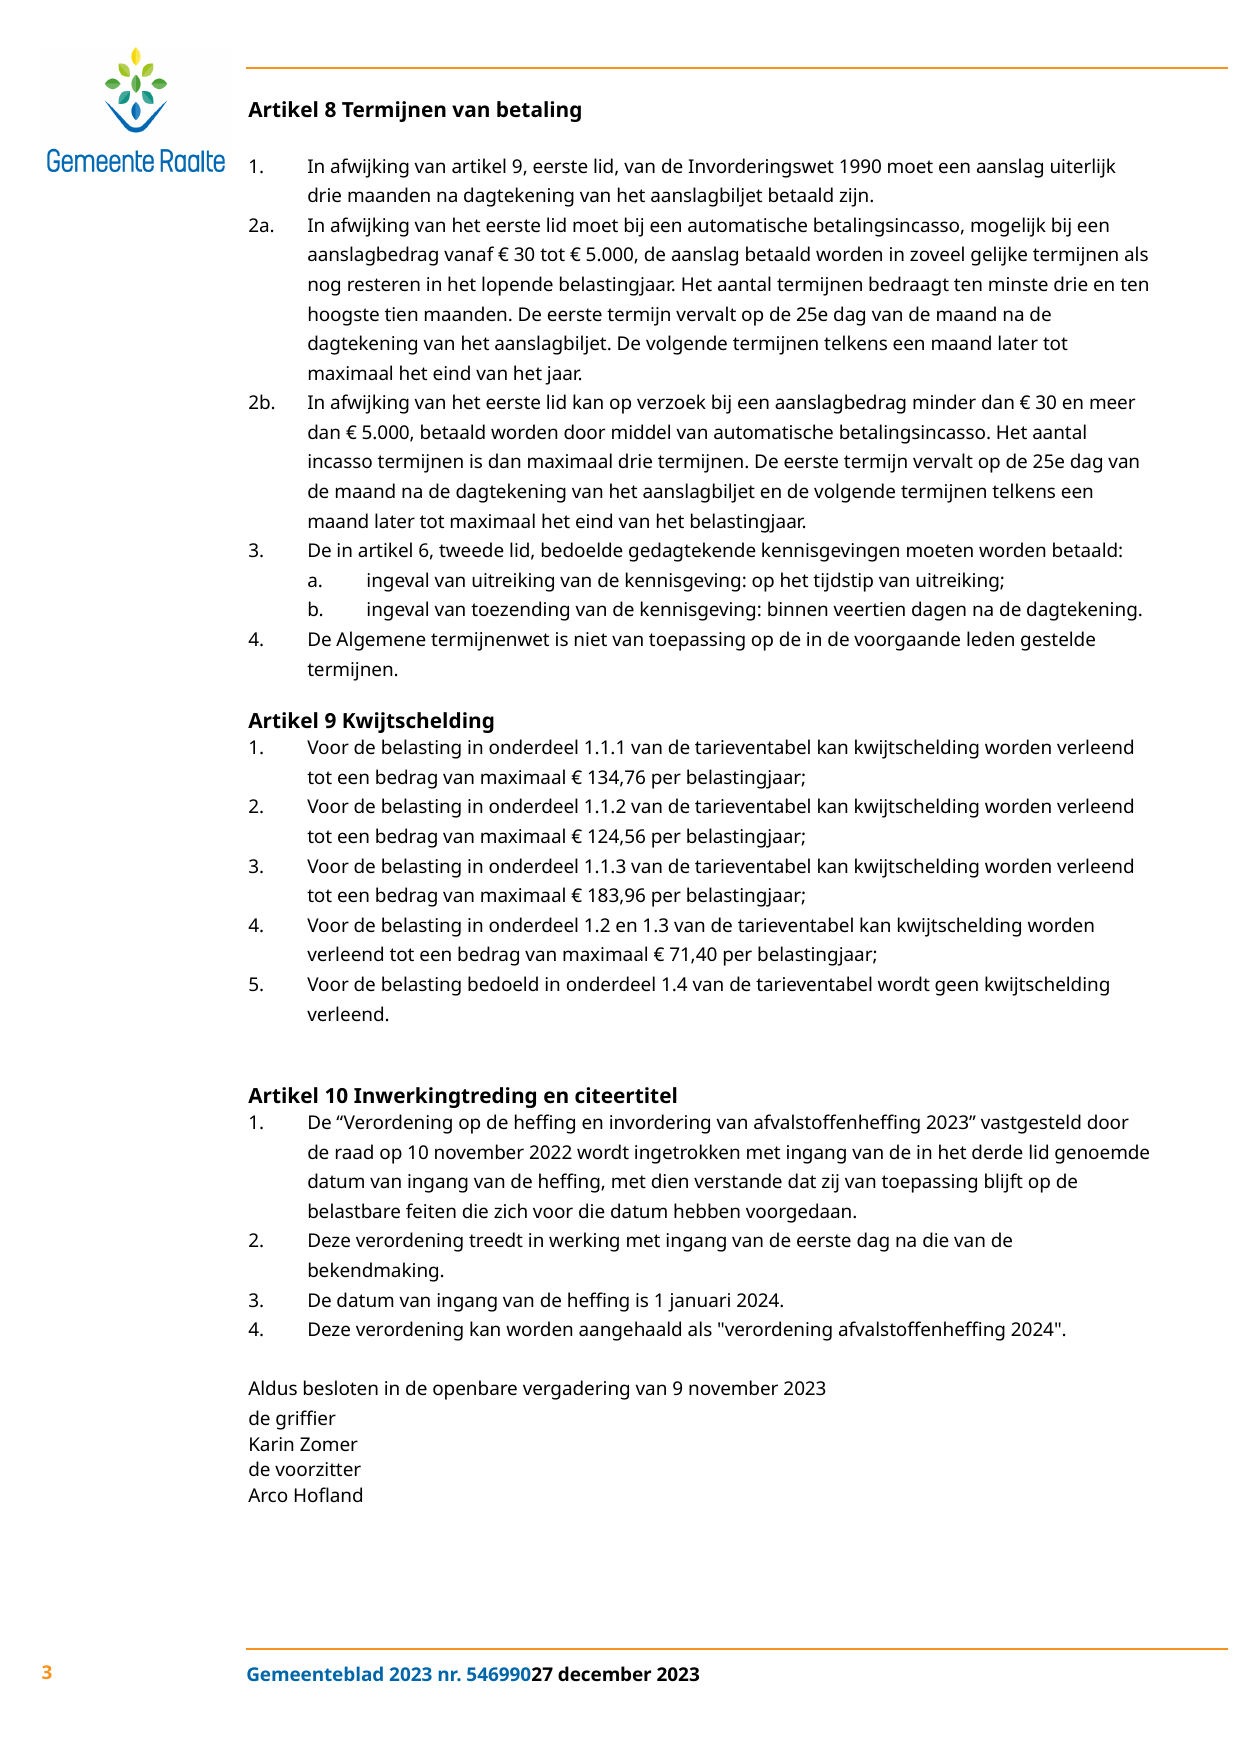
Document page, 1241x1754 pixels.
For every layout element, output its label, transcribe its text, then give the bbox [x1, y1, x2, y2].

text de voorzitter [248, 1457, 1152, 1482]
list De Algemene termijnenwet is niet van toepassing op de in de voorgaande leden gestelde termijnen. [248, 626, 1152, 681]
text Artikel 9 Kwijtschelding [248, 706, 1152, 734]
list Deze verordening treedt in werking met ingang van de eerste dag na die van de bekendmaking. [248, 1228, 1152, 1283]
text Karin Zomer [248, 1431, 1152, 1457]
list ingeval van toezending van de kennisgeving: binnen veertien dagen na de dagtekening. [307, 597, 1152, 622]
text Artikel 10 Inwerkingtreding en citeertitel [248, 1081, 1152, 1109]
list In afwijking van het eerste lid moet bij een automatische betalingsincasso, mogelijk bij een aanslagbedrag vanaf € 30 tot € 5.000, de aanslag betaald worden in zoveel gelijke termijnen als nog resteren in het lopende belastingjaar. Het aantal termijnen bedraagt ten minste drie en ten hoogste tien maanden. De eerste termijn vervalt op de 25e dag van de maand na de dagtekening van het aanslagbiljet. De volgende termijnen telkens een maand later tot maximaal het eind van het jaar. [248, 212, 1152, 386]
list Voor de belasting in onderdeel 1.1.1 van de tarieventabel kan kwijtschelding worden verleend tot een bedrag van maximaal € 134,76 per belastingjaar; [248, 734, 1152, 790]
text Aldus besloten in de openbare vergadering van 9 november 2023 [248, 1376, 1152, 1401]
list De datum van ingang van de heffing is 1 januari 2024. [248, 1287, 1152, 1312]
picture [41, 47, 231, 172]
list Voor de belasting in onderdeel 1.1.2 van de tarieventabel kan kwijtschelding worden verleend tot een bedrag van maximaal € 124,56 per belastingjaar; [248, 794, 1152, 849]
list De “Verordening op de heffing en invordering van afvalstoffenheffing 2023” vastgesteld door de raad op 10 november 2022 wordt ingetrokken met ingang van de in het derde lid genoemde datum van ingang van de heffing, met dien verstande dat zij van toepassing blijft op de belastbare feiten die zich voor die datum hebben voorgedaan. [248, 1109, 1152, 1224]
list Voor de belasting in onderdeel 1.1.3 van de tarieventabel kan kwijtschelding worden verleend tot een bedrag van maximaal € 183,96 per belastingjaar; [248, 853, 1152, 908]
list Deze verordening kan worden aangehaald als "verordening afvalstoffenheffing 2024". [248, 1316, 1152, 1342]
list De in artikel 6, tweede lid, bedoelde gedagtekende kennisgevingen moeten worden betaald: [248, 537, 1152, 563]
list In afwijking van het eerste lid kan op verzoek bij een aanslagbedrag minder dan € 30 en meer dan € 5.000, betaald worden door middel van automatische betalingsincasso. Het aantal incasso termijnen is dan maximaal drie termijnen. De eerste termijn vervalt op de 25e dag van de maand na de dagtekening van het aanslagbiljet en de volgende termijnen telkens een maand later tot maximaal het eind van het belastingjaar. [248, 389, 1152, 533]
text de griffier [248, 1405, 1152, 1431]
text Arco Hofland [248, 1482, 1152, 1508]
list In afwijking van artikel 9, eerste lid, van de Invorderingswet 1990 moet een aanslag uiterlijk drie maanden na dagtekening van het aanslagbiljet betaald zijn. [248, 153, 1152, 208]
text Artikel 8 Termijnen van betaling [248, 95, 1152, 123]
list Voor de belasting bedoeld in onderdeel 1.4 van de tarieventabel wordt geen kwijtschelding verleend. [248, 971, 1152, 1027]
list ingeval van uitreiking van de kennisgeving: op het tijdstip van uitreiking; [307, 567, 1152, 593]
list Voor de belasting in onderdeel 1.2 en 1.3 van de tarieventabel kan kwijtschelding worden verleend tot een bedrag van maximaal € 71,40 per belastingjaar; [248, 912, 1152, 967]
